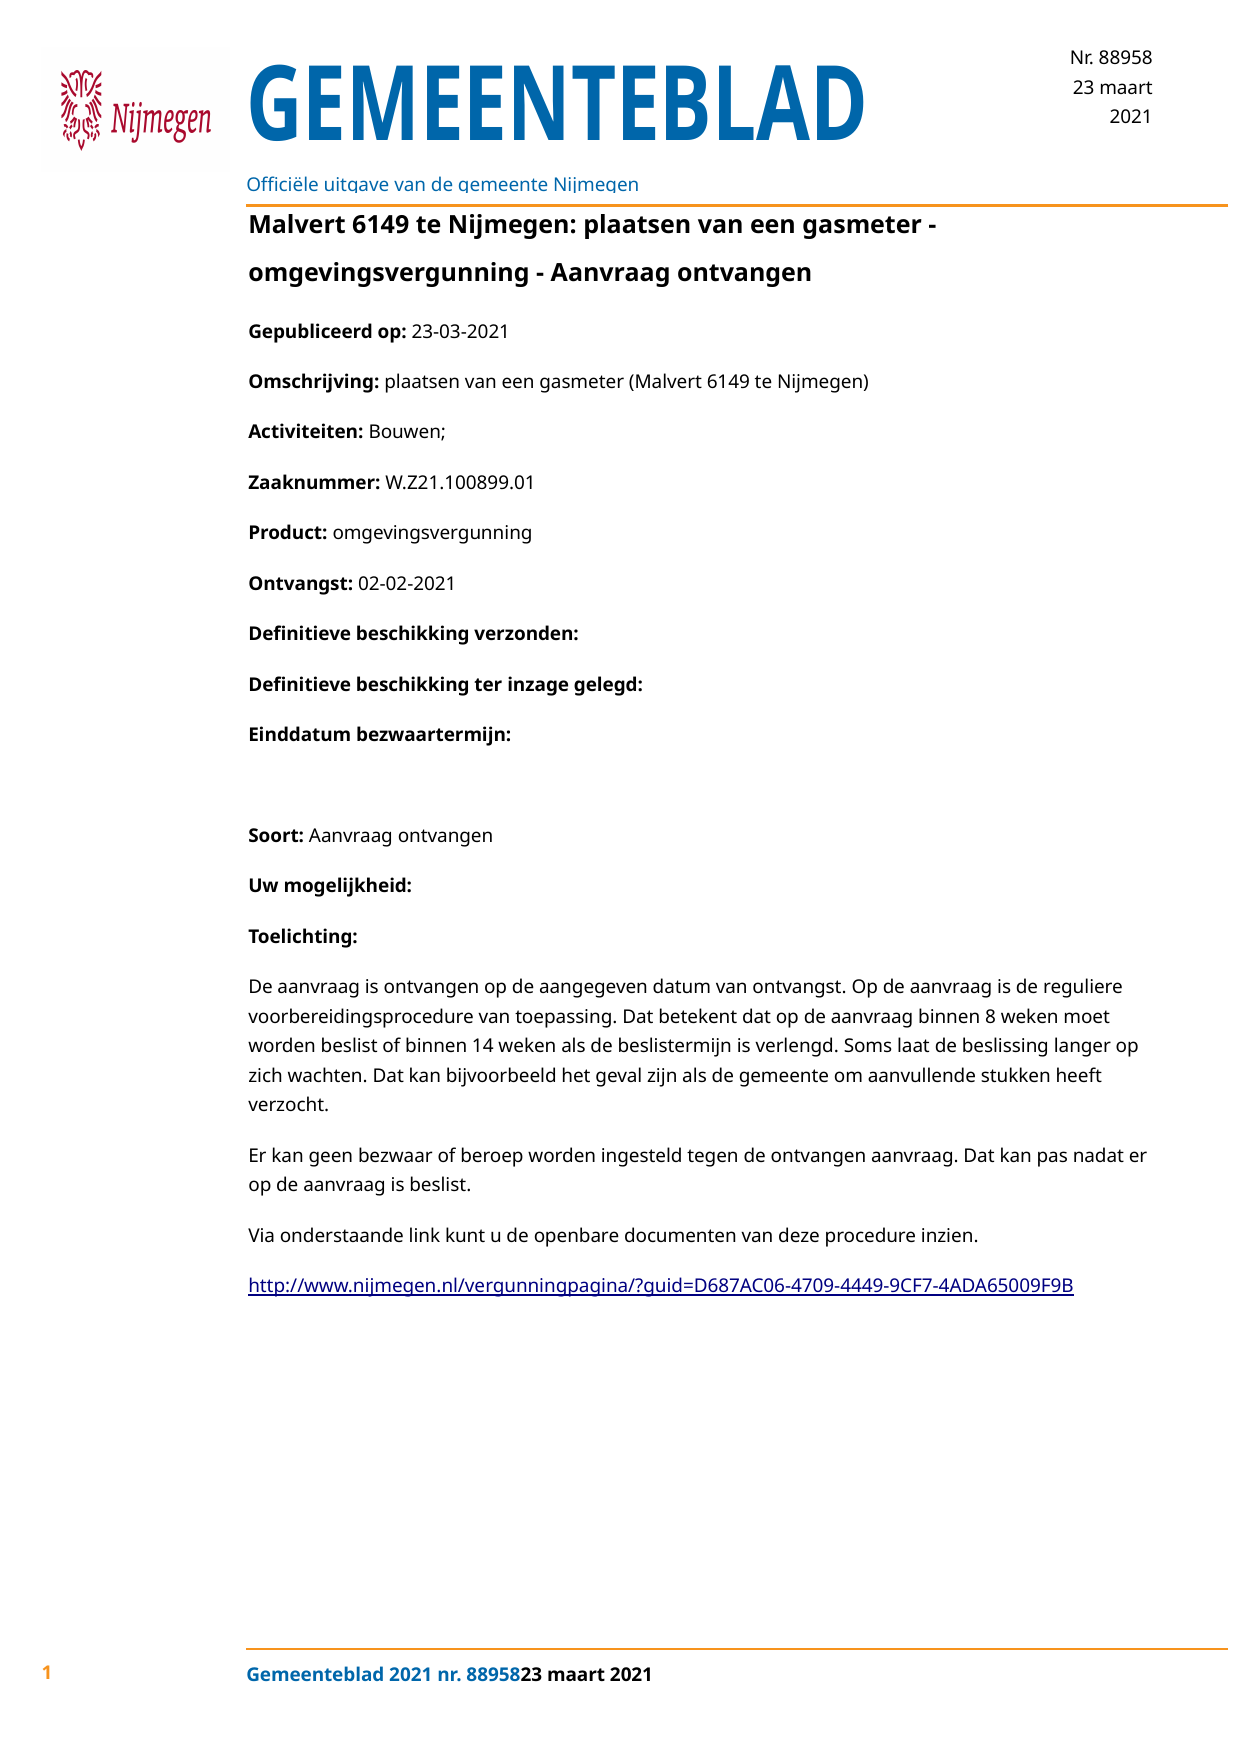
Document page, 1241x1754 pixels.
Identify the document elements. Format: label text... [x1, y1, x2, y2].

text Activiteiten: Bouwen; [248, 419, 1152, 444]
text Omschrijving: plaatsen van een gasmeter (Malvert 6149 te Nijmegen) [248, 368, 1152, 394]
text Gepubliceerd op: 23-03-2021 [248, 318, 1152, 344]
text Einddatum bezwaartermijn: [248, 721, 1152, 747]
picture [41, 47, 231, 172]
text Soort: Aanvraag ontvangen [248, 822, 1152, 848]
text Uw mogelijkheid: [248, 872, 1152, 898]
text Ontvangst: 02-02-2021 [248, 570, 1152, 596]
text Zaaknummer: W.Z21.100899.01 [248, 469, 1152, 495]
text Definitieve beschikking ter inzage gelegd: [248, 671, 1152, 697]
text Definitieve beschikking verzonden: [248, 620, 1152, 646]
text Via onderstaande link kunt u de openbare documenten van deze procedure inzien. [248, 1222, 1152, 1248]
text Toelichting: [248, 923, 1152, 949]
text Product: omgevingsvergunning [248, 519, 1152, 545]
text De aanvraag is ontvangen op de aangegeven datum van ontvangst. Op de aanvraag is de reguliere voorbereidingsprocedure van toepassing. Dat betekent dat op de aanvraag binnen 8 weken moet worden beslist of binnen 14 weken als de beslistermijn is verlengd. Soms laat de beslissing langer op zich wachten. Dat kan bijvoorbeeld het geval zijn als de gemeente om aanvullende stukken heeft verzocht. [248, 973, 1152, 1117]
text Er kan geen bezwaar of beroep worden ingesteld tegen de ontvangen aanvraag. Dat kan pas nadat er op de aanvraag is beslist. [248, 1142, 1152, 1197]
text http://www.nijmegen.nl/vergunningpagina/?guid=D687AC06-4709-4449-9CF7-4ADA65009F9B [248, 1272, 1152, 1298]
text Malvert 6149 te Nijmegen: plaatsen van een gasmeter - omgevingsvergunning - Aanvraag ontvangen [248, 207, 1152, 288]
